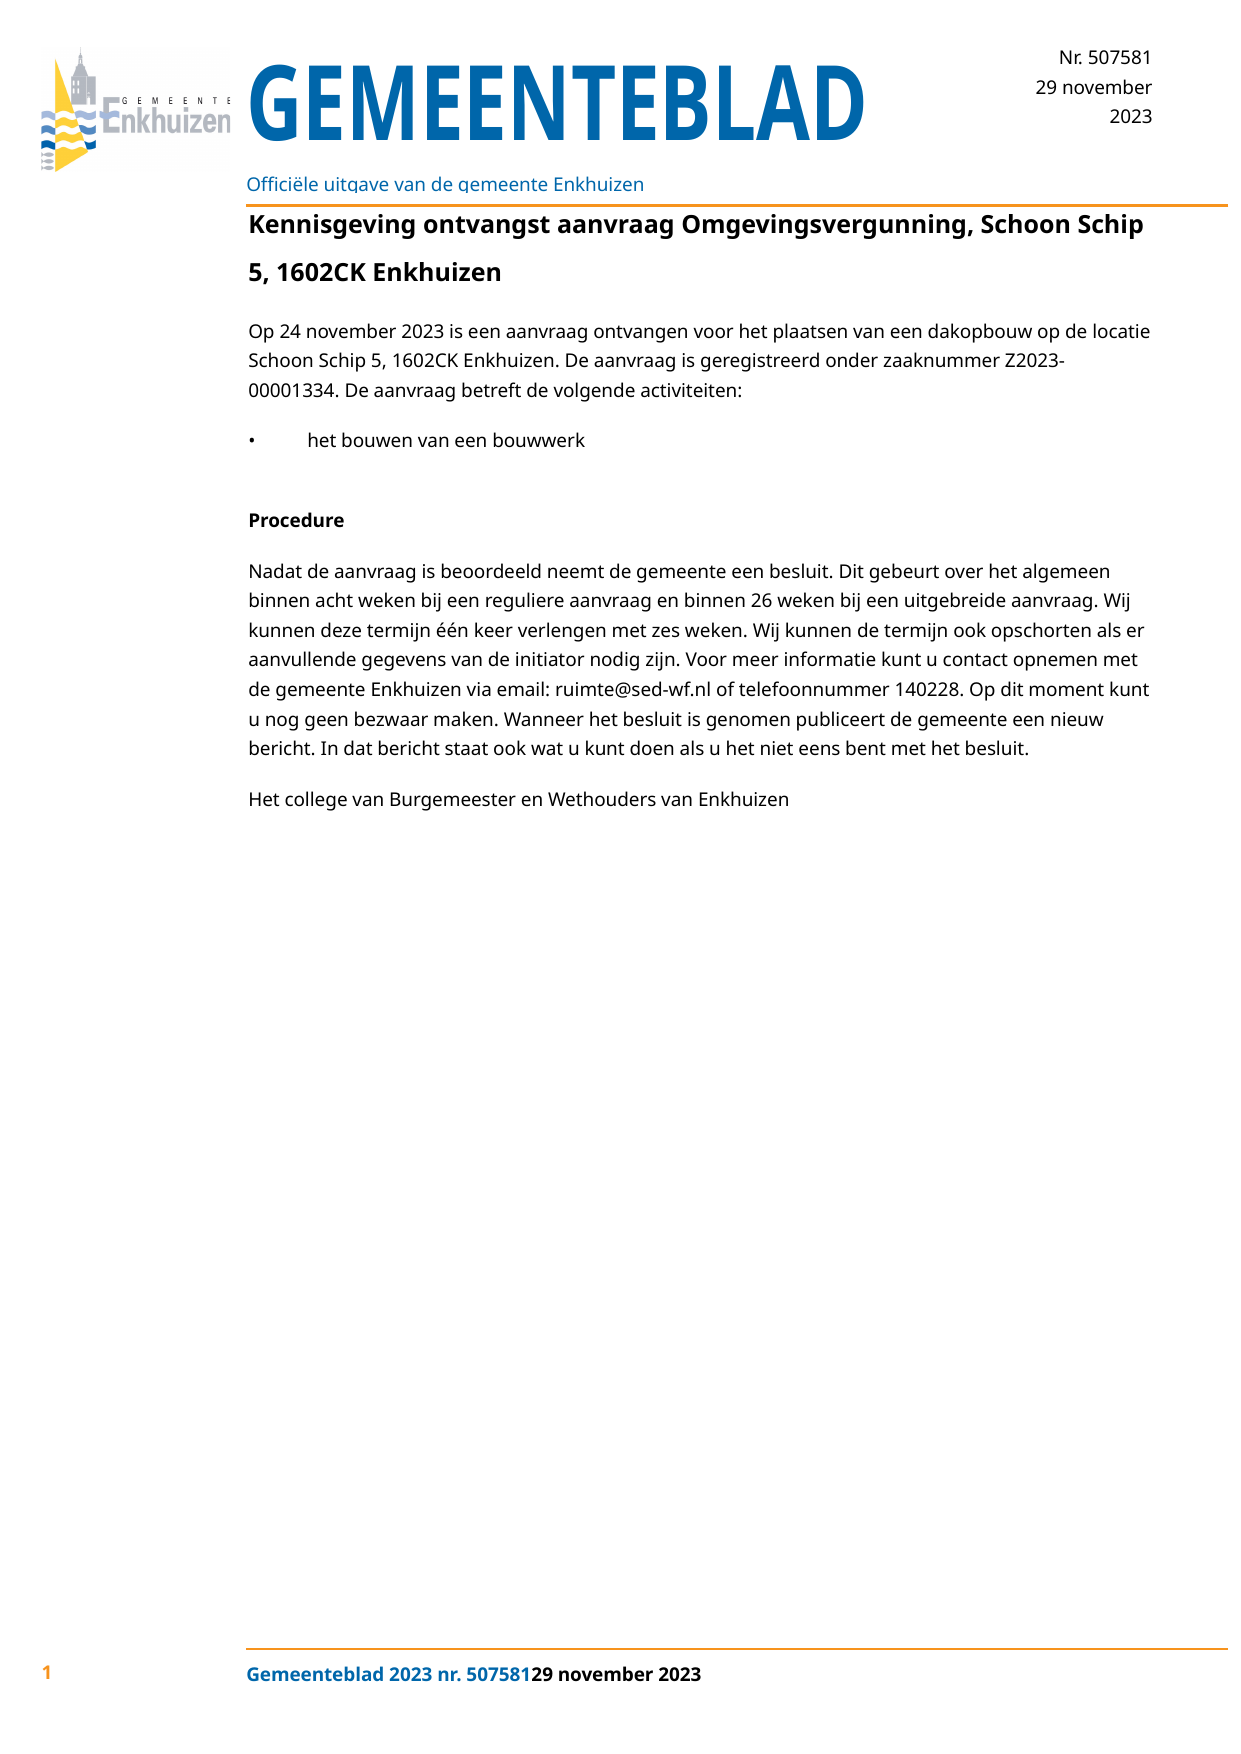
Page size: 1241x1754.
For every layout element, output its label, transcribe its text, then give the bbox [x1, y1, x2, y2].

text Op 24 november 2023 is een aanvraag ontvangen voor het plaatsen van een dakopbouw op de locatie Schoon Schip 5, 1602CK Enkhuizen. De aanvraag is geregistreerd onder zaaknummer Z2023-00001334. De aanvraag betreft de volgende activiteiten: [248, 318, 1152, 403]
text Procedure [248, 507, 1152, 533]
text Kennisgeving ontvangst aanvraag Omgevingsvergunning, Schoon Schip 5, 1602CK Enkhuizen [248, 207, 1152, 288]
text Nadat de aanvraag is beoordeeld neemt de gemeente een besluit. Dit gebeurt over het algemeen binnen acht weken bij een reguliere aanvraag en binnen 26 weken bij een uitgebreide aanvraag. Wij kunnen deze termijn één keer verlengen met zes weken. Wij kunnen de termijn ook opschorten als er aanvullende gegevens van de initiator nodig zijn. Voor meer informatie kunt u contact opnemen met de gemeente Enkhuizen via email: ruimte@sed-wf.nl of telefoonnummer 140228. Op dit moment kunt u nog geen bezwaar maken. Wanneer het besluit is genomen publiceert de gemeente een nieuw bericht. In dat bericht staat ook wat u kunt doen als u het niet eens bent met het besluit. [248, 558, 1152, 761]
picture [41, 47, 231, 172]
list het bouwen van een bouwwerk [248, 427, 1152, 453]
text Het college van Burgemeester en Wethouders van Enkhuizen [248, 786, 1152, 812]
